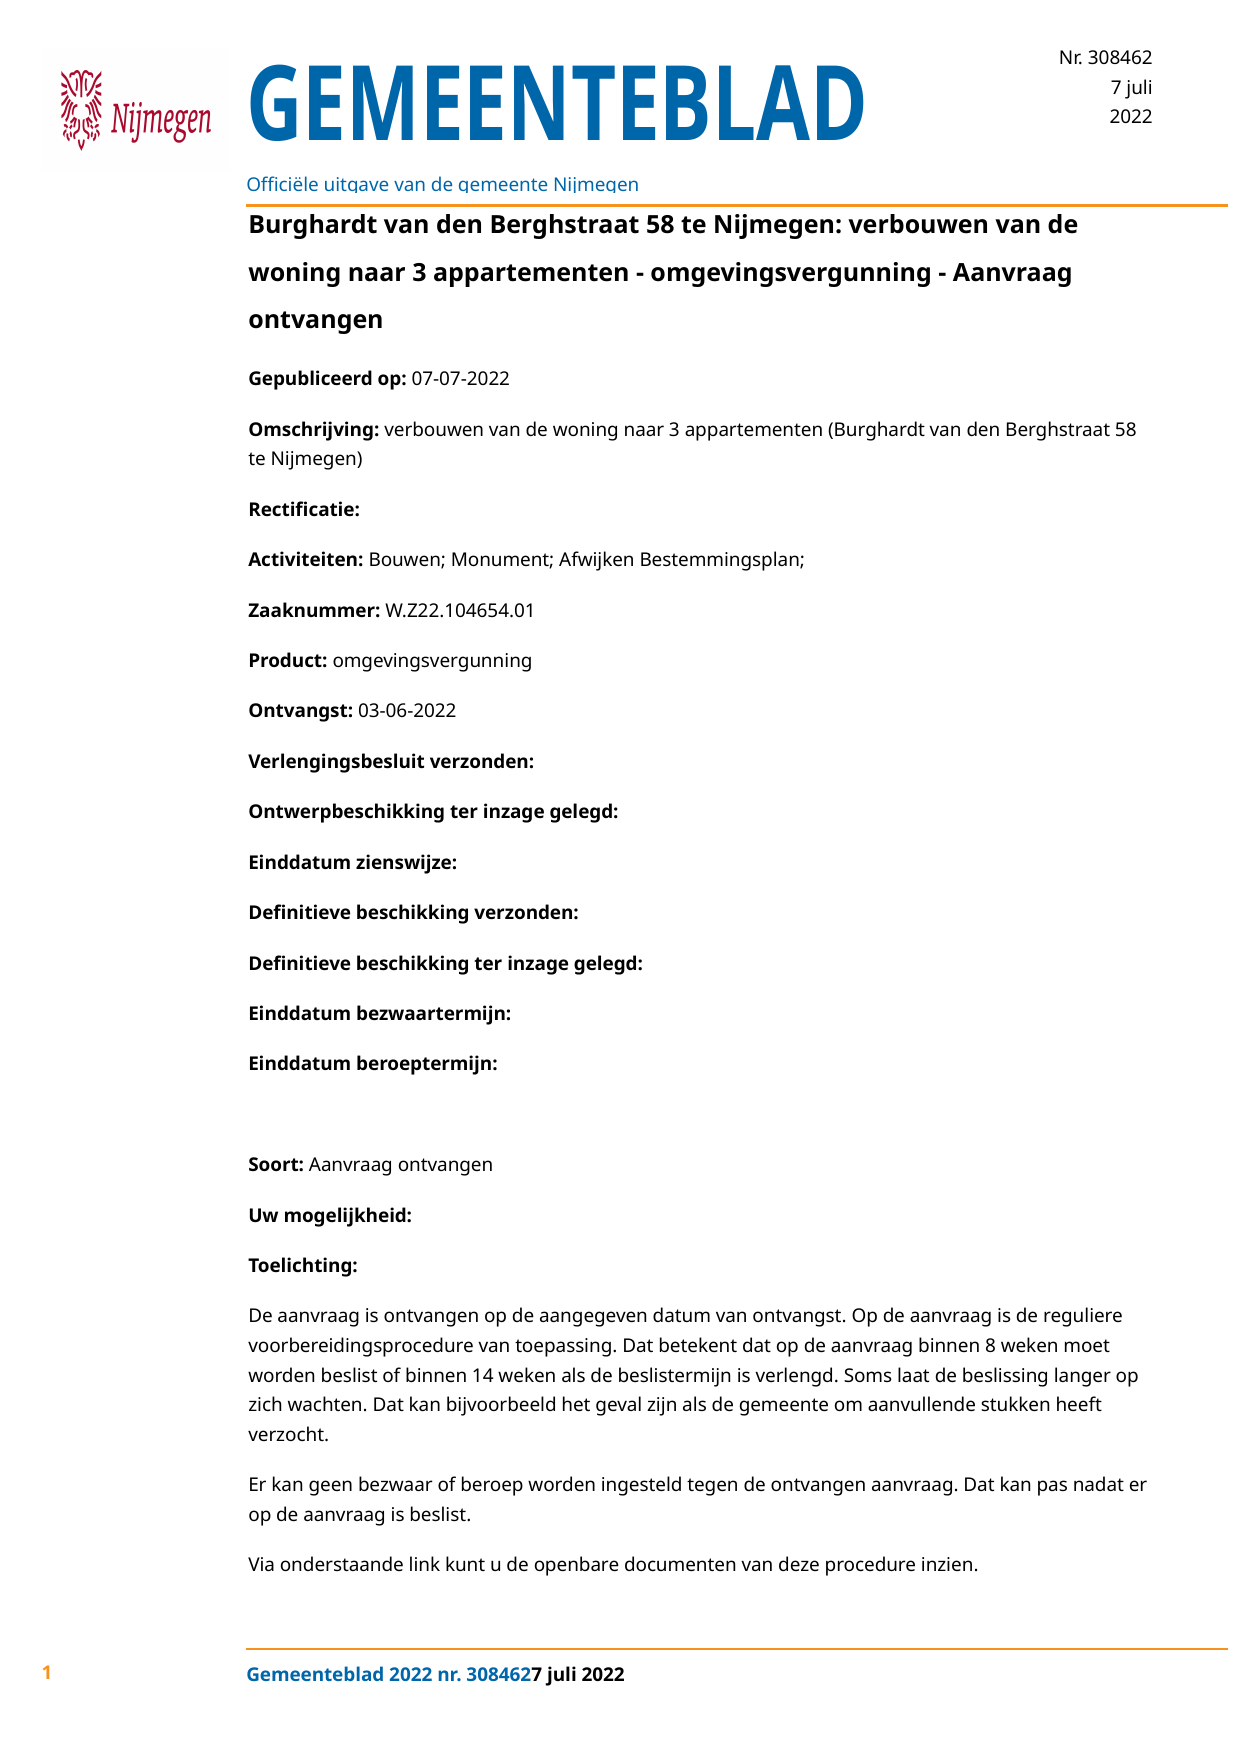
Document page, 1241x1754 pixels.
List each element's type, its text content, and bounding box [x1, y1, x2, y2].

text Ontvangst: 03-06-2022 [248, 698, 1152, 723]
text Omschrijving: verbouwen van de woning naar 3 appartementen (Burghardt van den Berghstraat 58 te Nijmegen) [248, 416, 1152, 471]
text Zaaknummer: W.Z22.104654.01 [248, 597, 1152, 622]
text Toelichting: [248, 1252, 1152, 1278]
text Soort: Aanvraag ontvangen [248, 1151, 1152, 1177]
text Rectificatie: [248, 496, 1152, 522]
picture [41, 47, 231, 172]
text Definitieve beschikking ter inzage gelegd: [248, 950, 1152, 975]
text Definitieve beschikking verzonden: [248, 899, 1152, 925]
text Gepubliceerd op: 07-07-2022 [248, 366, 1152, 391]
text Activiteiten: Bouwen; Monument; Afwijken Bestemmingsplan; [248, 546, 1152, 572]
text Er kan geen bezwaar of beroep worden ingesteld tegen de ontvangen aanvraag. Dat kan pas nadat er op de aanvraag is beslist. [248, 1471, 1152, 1527]
text Via onderstaande link kunt u de openbare documenten van deze procedure inzien. [248, 1551, 1152, 1577]
text De aanvraag is ontvangen op de aangegeven datum van ontvangst. Op de aanvraag is de reguliere voorbereidingsprocedure van toepassing. Dat betekent dat op de aanvraag binnen 8 weken moet worden beslist of binnen 14 weken als de beslistermijn is verlengd. Soms laat de beslissing langer op zich wachten. Dat kan bijvoorbeeld het geval zijn als de gemeente om aanvullende stukken heeft verzocht. [248, 1303, 1152, 1447]
text Einddatum bezwaartermijn: [248, 1000, 1152, 1026]
text Ontwerpbeschikking ter inzage gelegd: [248, 798, 1152, 824]
text Einddatum beroeptermijn: [248, 1051, 1152, 1076]
text Product: omgevingsvergunning [248, 647, 1152, 673]
text Uw mogelijkheid: [248, 1202, 1152, 1227]
text Burghardt van den Berghstraat 58 te Nijmegen: verbouwen van de woning naar 3 appartementen - omgevingsvergunning - Aanvraag ontvangen [248, 207, 1152, 336]
text Verlengingsbesluit verzonden: [248, 748, 1152, 774]
text Einddatum zienswijze: [248, 849, 1152, 874]
